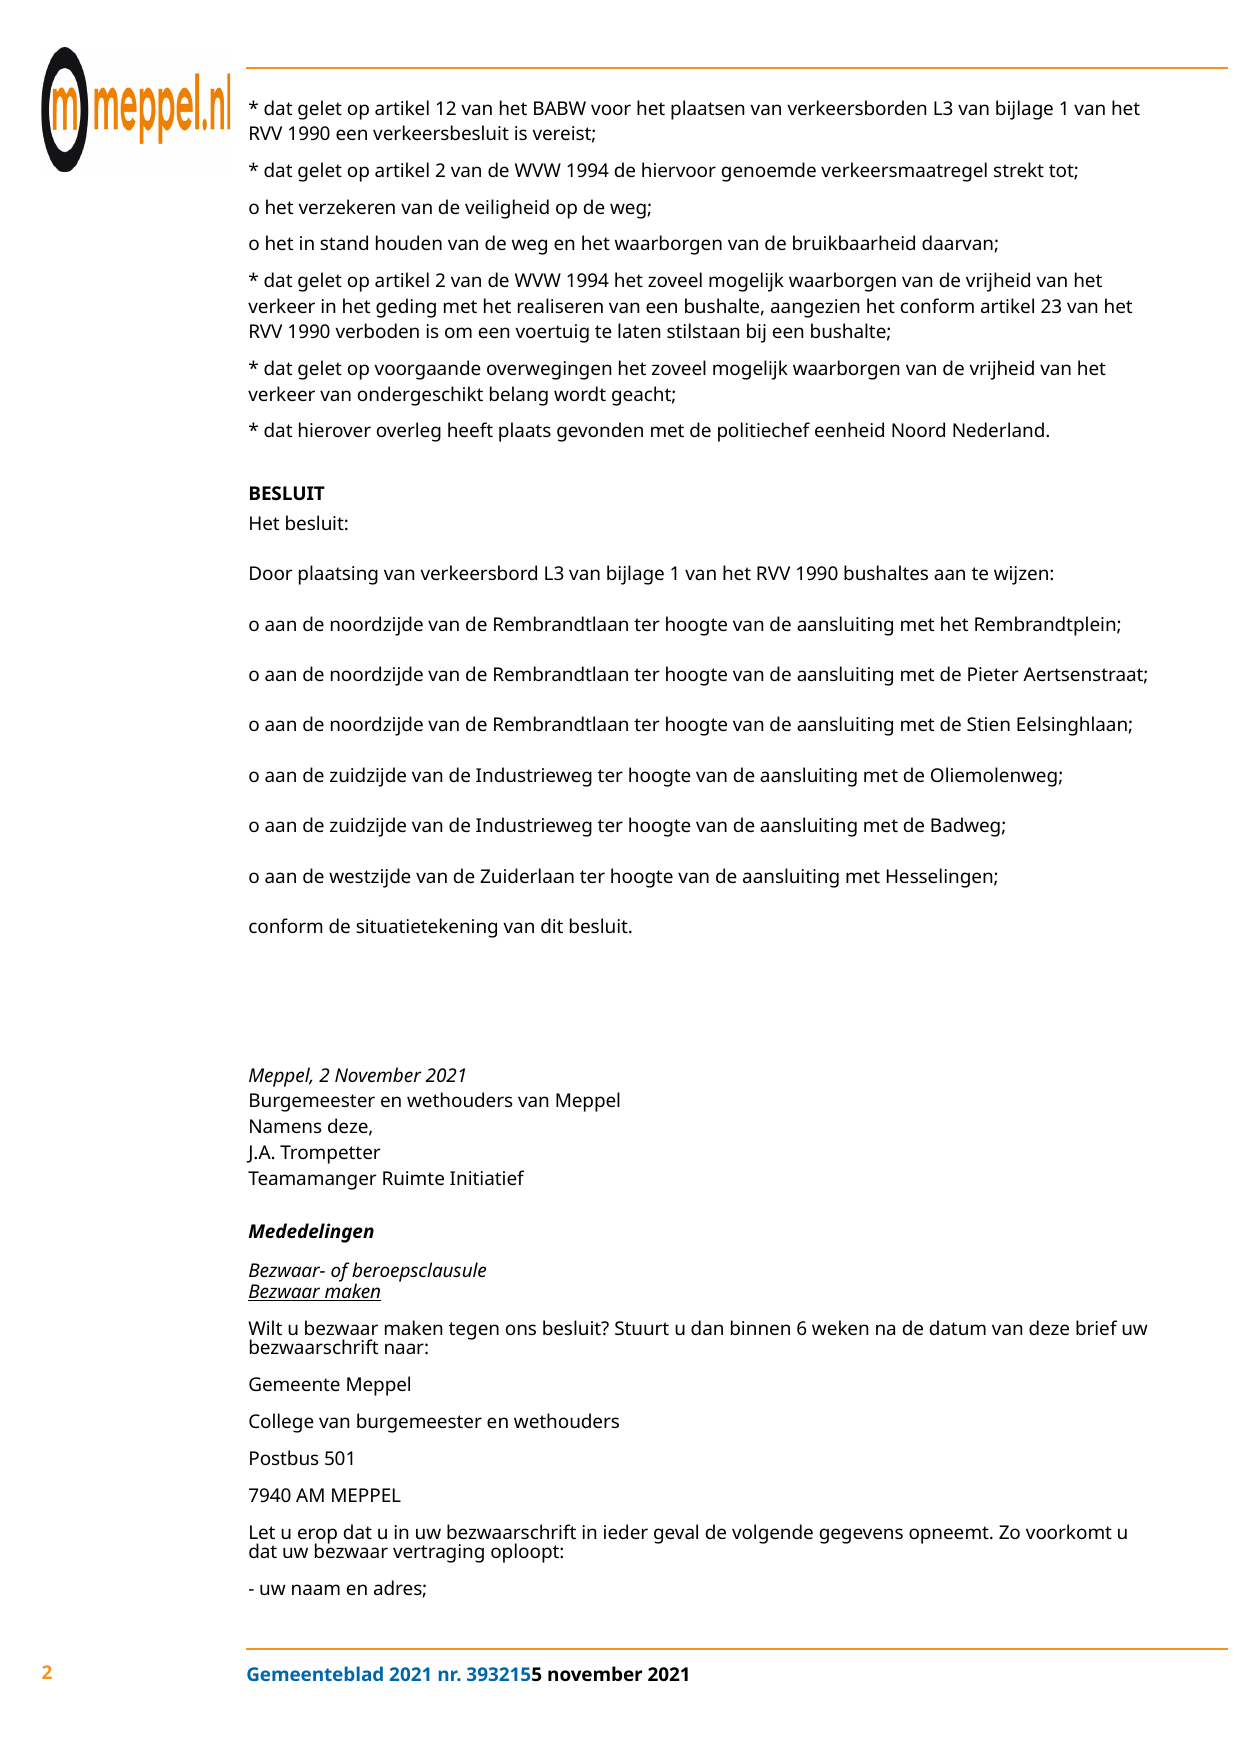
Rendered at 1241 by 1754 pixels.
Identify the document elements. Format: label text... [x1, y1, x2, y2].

text Teamamanger Ruimte Initiatief [248, 1165, 1152, 1191]
text o aan de noordzijde van de Rembrandtlaan ter hoogte van de aansluiting met het Rembrandtplein; [248, 611, 1152, 637]
text o aan de noordzijde van de Rembrandtlaan ter hoogte van de aansluiting met de Pieter Aertsenstraat; [248, 661, 1152, 687]
text o aan de westzijde van de Zuiderlaan ter hoogte van de aansluiting met Hesselingen; [248, 863, 1152, 889]
text Mededelingen [248, 1218, 1152, 1243]
text Meppel, 2 November 2021 [248, 1062, 1152, 1088]
text o het verzekeren van de veiligheid op de weg; [248, 194, 1152, 219]
text * dat gelet op artikel 2 van de WVW 1994 het zoveel mogelijk waarborgen van de vrijheid van het verkeer in het geding met het realiseren van een bushalte, aangezien het conform artikel 23 van het RVV 1990 verboden is om een voertuig te laten stilstaan bij een bushalte; [248, 267, 1152, 344]
text * dat gelet op artikel 12 van het BABW voor het plaatsen van verkeersborden L3 van bijlage 1 van het RVV 1990 een verkeersbesluit is vereist; [248, 95, 1152, 146]
text o aan de zuidzijde van de Industrieweg ter hoogte van de aansluiting met de Badweg; [248, 812, 1152, 838]
text Namens deze, [248, 1113, 1152, 1139]
text conform de situatietekening van dit besluit. [248, 913, 1152, 939]
text o het in stand houden van de weg en het waarborgen van de bruikbaarheid daarvan; [248, 231, 1152, 256]
text o aan de noordzijde van de Rembrandtlaan ter hoogte van de aansluiting met de Stien Eelsinghlaan; [248, 712, 1152, 737]
text * dat gelet op voorgaande overwegingen het zoveel mogelijk waarborgen van de vrijheid van het verkeer van ondergeschikt belang wordt geacht; [248, 355, 1152, 407]
text Postbus 501 [248, 1450, 1152, 1469]
text - uw naam en adres; [248, 1580, 1152, 1599]
text J.A. Trompetter [248, 1139, 1152, 1165]
text * dat hierover overleg heeft plaats gevonden met de politiechef eenheid Noord Nederland. [248, 418, 1152, 443]
text Let u erop dat u in uw bezwaarschrift in ieder geval de volgende gegevens opneemt. Zo voorkomt u dat uw bezwaar vertraging oploopt: [248, 1524, 1152, 1562]
picture [41, 47, 231, 172]
text Gemeente Meppel [248, 1376, 1152, 1395]
text Wilt u bezwaar maken tegen ons besluit? Stuurt u dan binnen 6 weken na de datum van deze brief uw bezwaarschrift naar: [248, 1320, 1152, 1358]
text Het besluit: [248, 510, 1152, 536]
text College van burgemeester en wethouders [248, 1413, 1152, 1432]
text Bezwaar- of beroepsclausule [248, 1257, 1152, 1283]
text o aan de zuidzijde van de Industrieweg ter hoogte van de aansluiting met de Oliemolenweg; [248, 762, 1152, 788]
text BESLUIT [248, 480, 1152, 506]
text Burgemeester en wethouders van Meppel [248, 1088, 1152, 1113]
text Door plaatsing van verkeersbord L3 van bijlage 1 van het RVV 1990 bushaltes aan te wijzen: [248, 560, 1152, 586]
text 7940 AM MEPPEL [248, 1487, 1152, 1506]
text * dat gelet op artikel 2 van de WVW 1994 de hiervoor genoemde verkeersmaatregel strekt tot; [248, 157, 1152, 183]
text Bezwaar maken [248, 1283, 1152, 1302]
